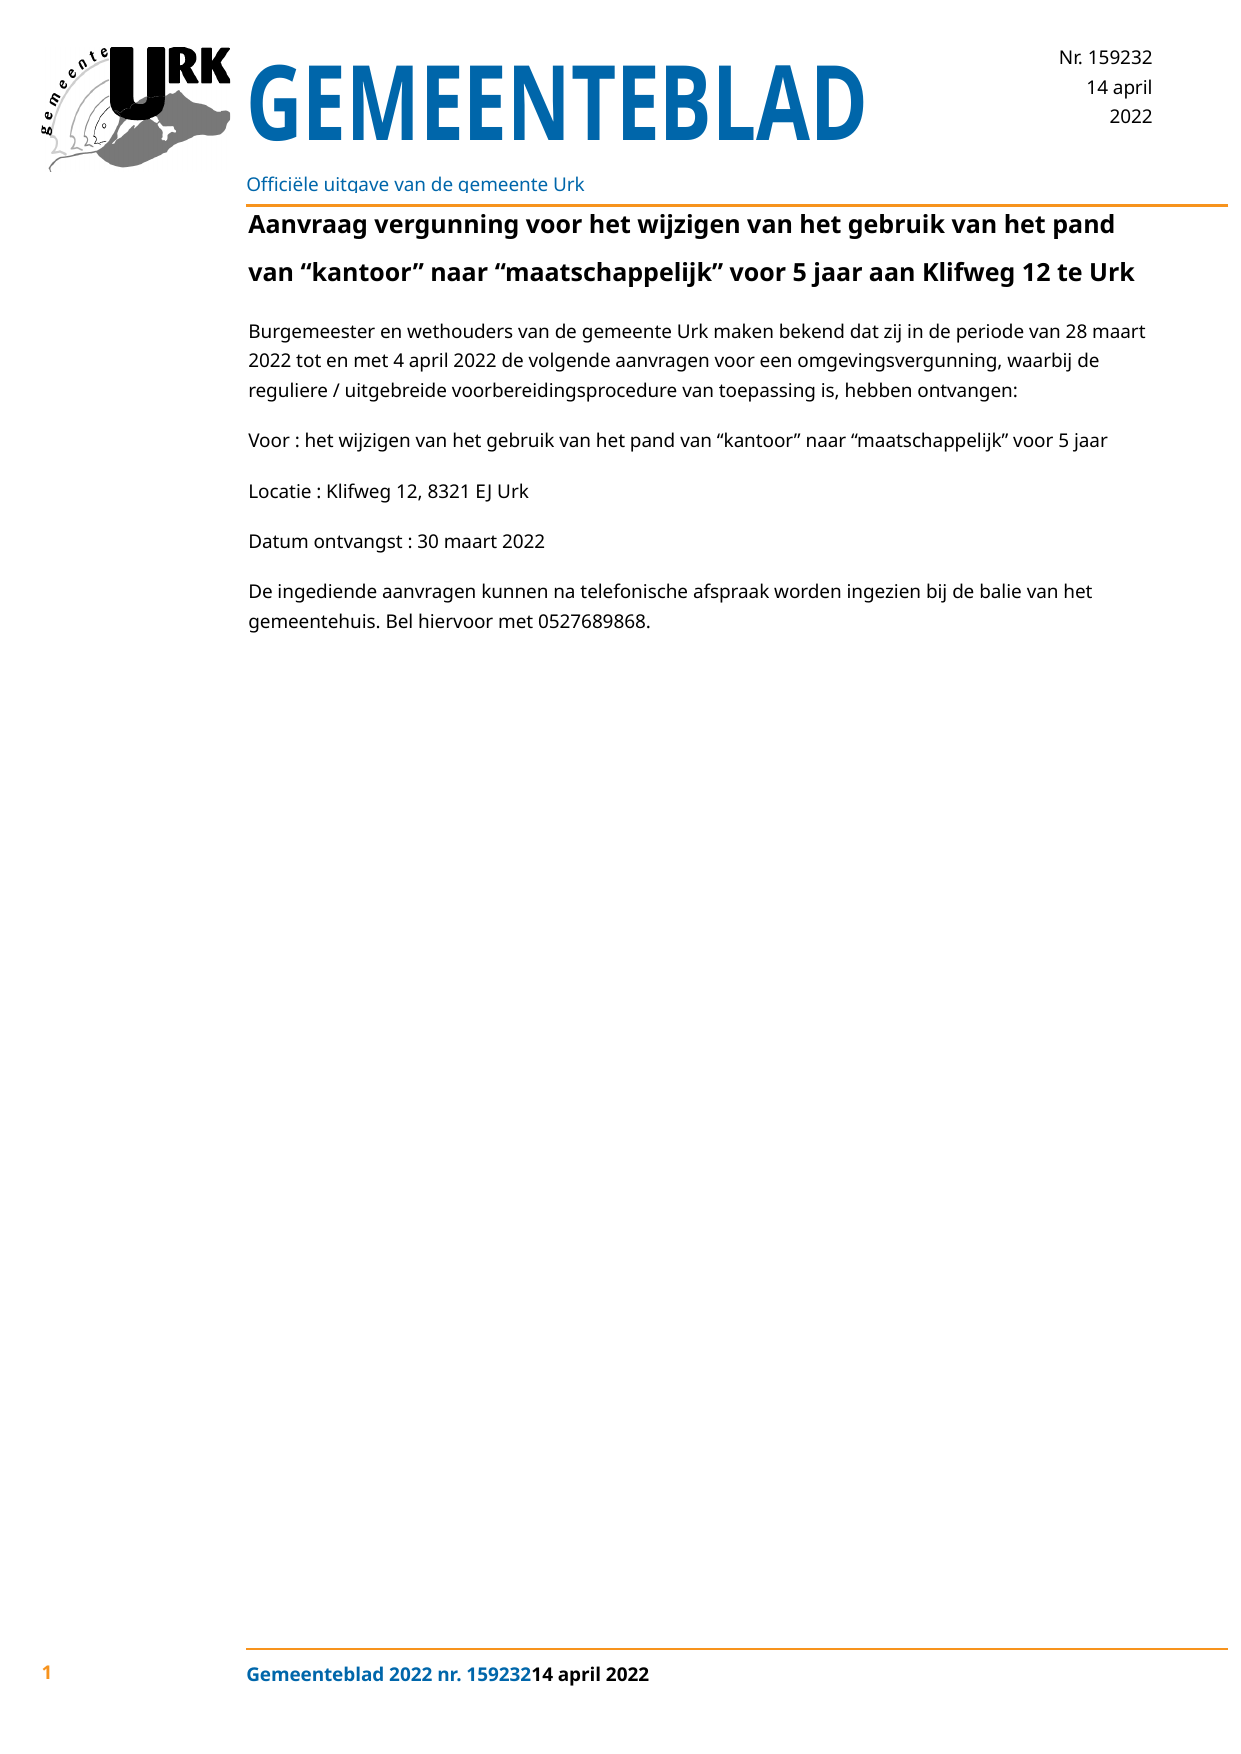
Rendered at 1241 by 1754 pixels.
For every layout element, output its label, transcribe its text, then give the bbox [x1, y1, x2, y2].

text Locatie : Klifweg 12, 8321 EJ Urk [248, 478, 1152, 504]
text Burgemeester en wethouders van de gemeente Urk maken bekend dat zij in de periode van 28 maart 2022 tot en met 4 april 2022 de volgende aanvragen voor een omgevingsvergunning, waarbij de reguliere / uitgebreide voorbereidingsprocedure van toepassing is, hebben ontvangen: [248, 318, 1152, 403]
text Voor : het wijzigen van het gebruik van het pand van “kantoor” naar “maatschappelijk” voor 5 jaar [248, 427, 1152, 453]
picture [41, 47, 231, 172]
text De ingediende aanvragen kunnen na telefonische afspraak worden ingezien bij de balie van het gemeentehuis. Bel hiervoor met 0527689868. [248, 579, 1152, 634]
text Datum ontvangst : 30 maart 2022 [248, 528, 1152, 554]
text Aanvraag vergunning voor het wijzigen van het gebruik van het pand van “kantoor” naar “maatschappelijk” voor 5 jaar aan Klifweg 12 te Urk [248, 207, 1152, 288]
